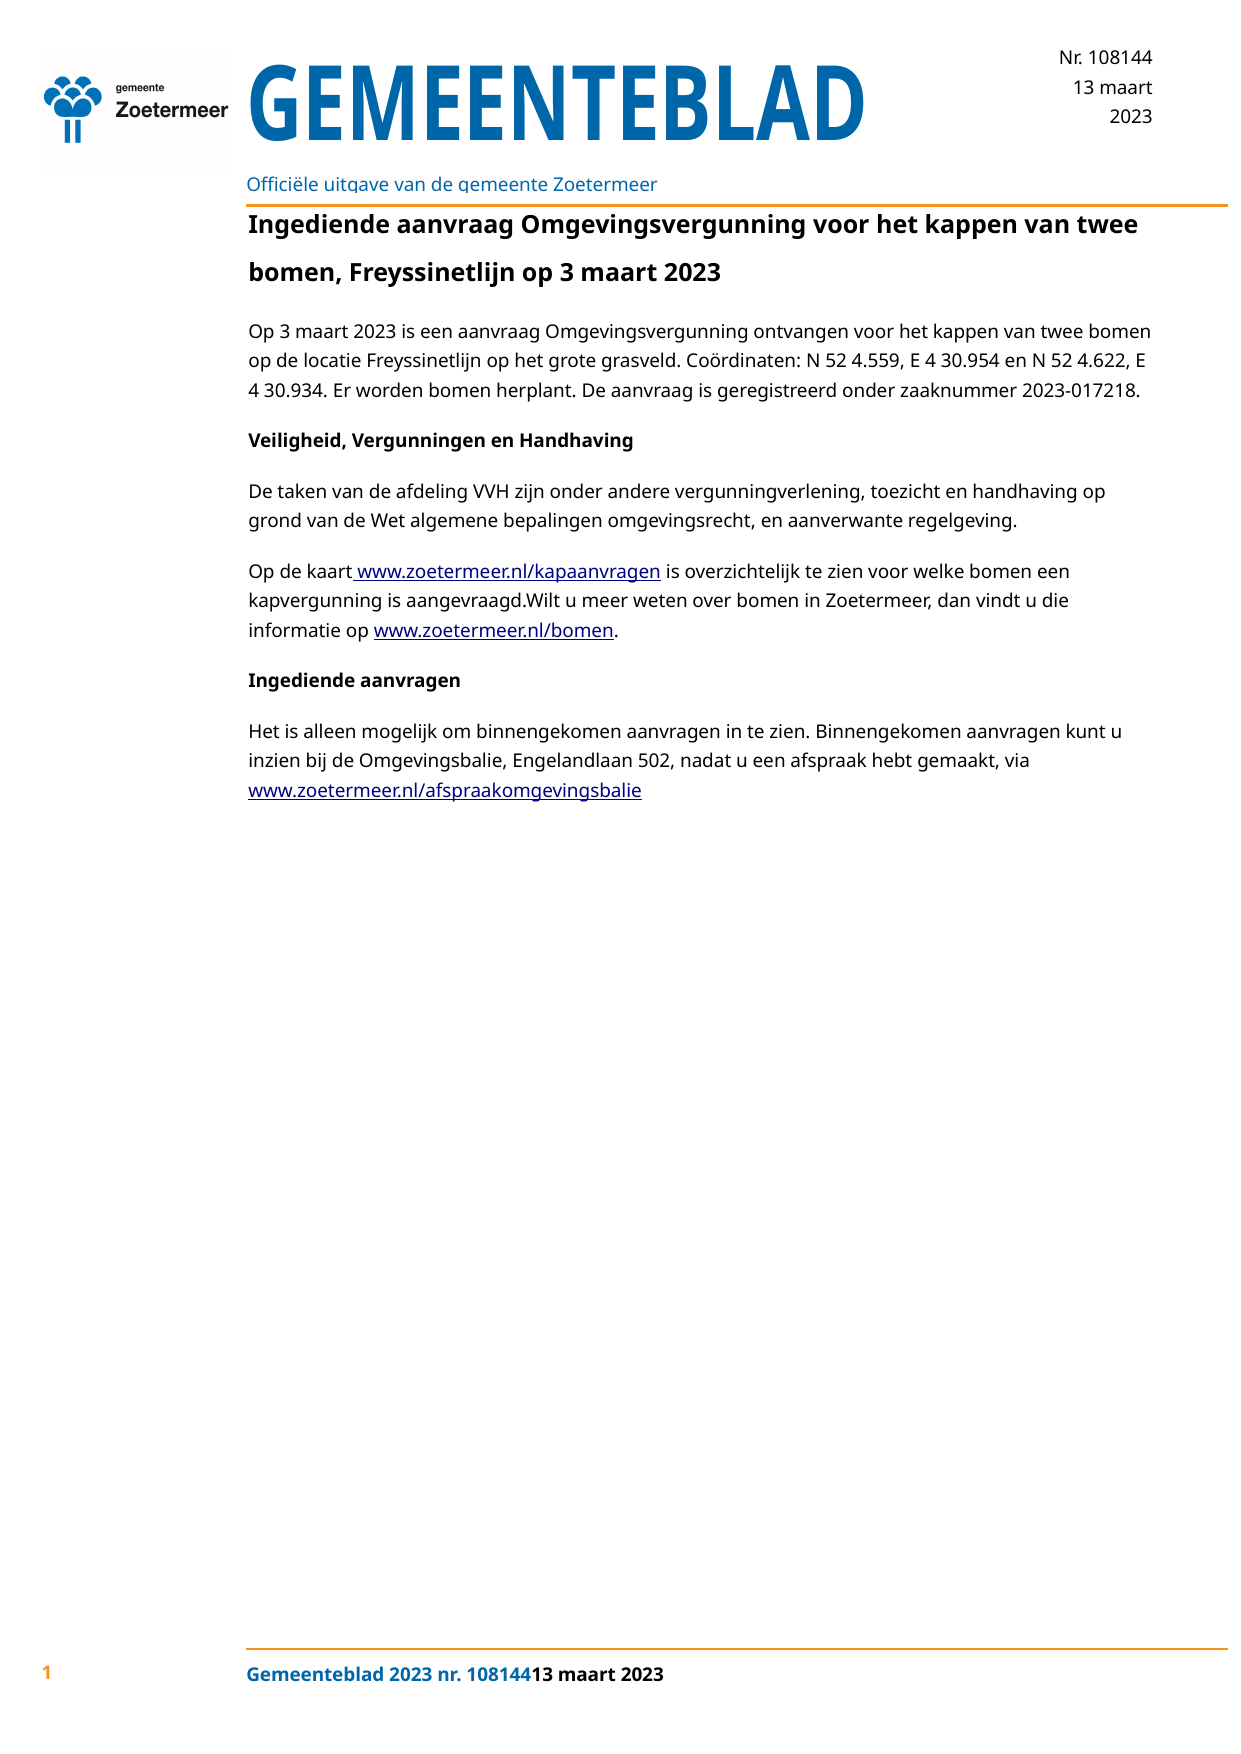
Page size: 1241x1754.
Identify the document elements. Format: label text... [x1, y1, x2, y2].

picture [41, 47, 231, 172]
text Op 3 maart 2023 is een aanvraag Omgevingsvergunning ontvangen voor het kappen van twee bomen op de locatie Freyssinetlijn op het grote grasveld. Coördinaten: N 52 4.559, E 4 30.954 en N 52 4.622, E 4 30.934. Er worden bomen herplant. De aanvraag is geregistreerd onder zaaknummer 2023-017218. [248, 318, 1152, 403]
text Op de kaart www.zoetermeer.nl/kapaanvragen is overzichtelijk te zien voor welke bomen een kapvergunning is aangevraagd.Wilt u meer weten over bomen in Zoetermeer, dan vindt u die informatie op www.zoetermeer.nl/bomen. [248, 558, 1152, 643]
text Het is alleen mogelijk om binnengekomen aanvragen in te zien. Binnengekomen aanvragen kunt u inzien bij de Omgevingsbalie, Engelandlaan 502, nadat u een afspraak hebt gemaakt, via www.zoetermeer.nl/afspraakomgevingsbalie [248, 718, 1152, 803]
text Ingediende aanvragen [248, 667, 1152, 693]
text Ingediende aanvraag Omgevingsvergunning voor het kappen van twee bomen, Freyssinetlijn op 3 maart 2023 [248, 207, 1152, 288]
text Veiligheid, Vergunningen en Handhaving [248, 427, 1152, 453]
text De taken van de afdeling VVH zijn onder andere vergunningverlening, toezicht en handhaving op grond van de Wet algemene bepalingen omgevingsrecht, en aanverwante regelgeving. [248, 478, 1152, 533]
